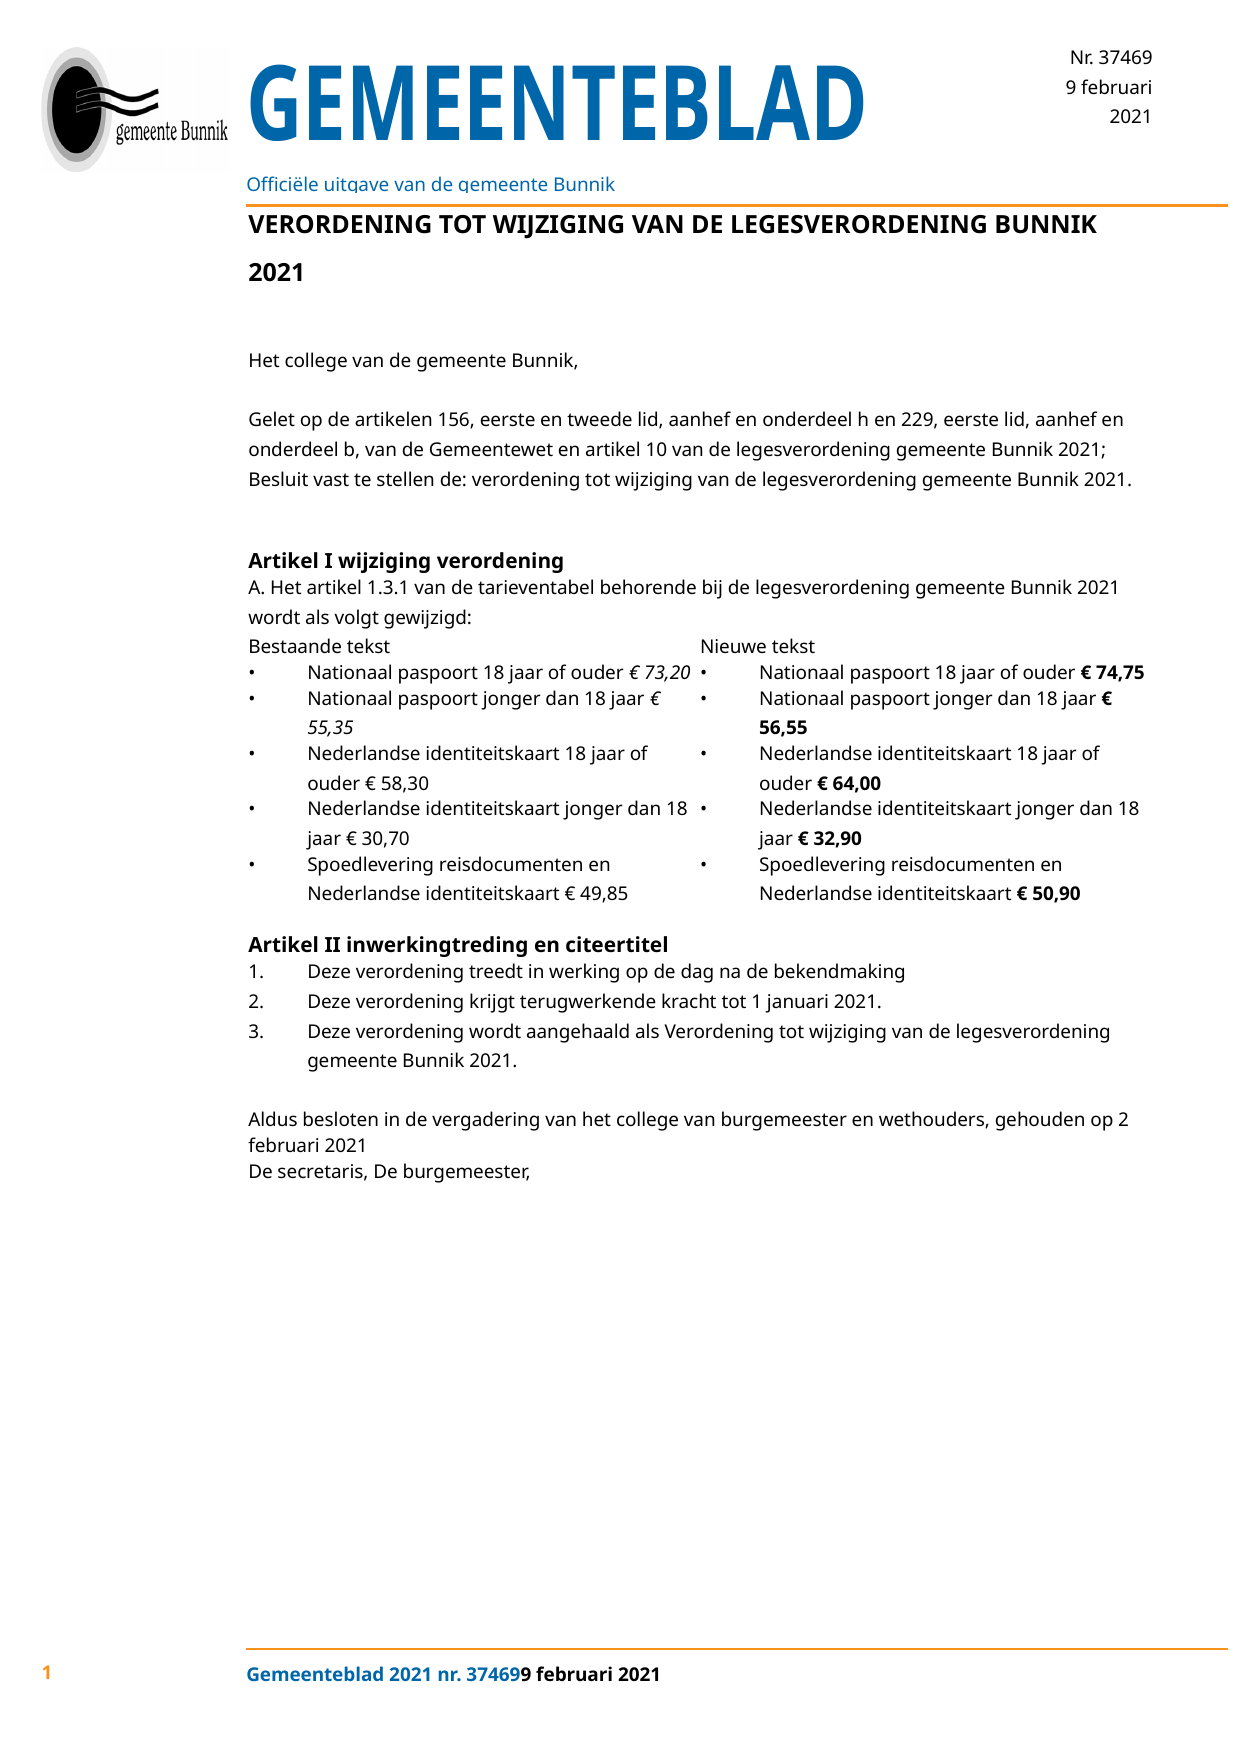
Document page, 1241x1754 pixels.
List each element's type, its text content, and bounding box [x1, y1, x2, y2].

table_cell Nederlandse identiteitskaart jonger dan 18 jaar € 32,90 [700, 796, 1152, 851]
table_header Nieuwe tekst [700, 634, 1152, 659]
picture [41, 47, 231, 172]
text Het college van de gemeente Bunnik, [248, 347, 1152, 373]
table_cell Nationaal paspoort 18 jaar of ouder € 73,20 [248, 659, 700, 685]
text Aldus besloten in de vergadering van het college van burgemeester en wethouders, gehouden op 2 februari 2021 [248, 1107, 1152, 1158]
text VERORDENING TOT WIJZIGING VAN DE LEGESVERORDENING BUNNIK 2021 [248, 207, 1152, 288]
table_cell Spoedlevering reisdocumenten en Nederlandse identiteitskaart € 49,85 [248, 851, 700, 906]
table_cell Nederlandse identiteitskaart 18 jaar of ouder € 58,30 [248, 740, 700, 796]
table_cell Nationaal paspoort jonger dan 18 jaar € 55,35 [248, 685, 700, 740]
list Deze verordening wordt aangehaald als Verordening tot wijziging van de legesverordening gemeente Bunnik 2021. [248, 1018, 1152, 1073]
list Deze verordening krijgt terugwerkende kracht tot 1 januari 2021. [248, 988, 1152, 1014]
table_cell Nederlandse identiteitskaart 18 jaar of ouder € 64,00 [700, 740, 1152, 796]
text Besluit vast te stellen de: verordening tot wijziging van de legesverordening gemeente Bunnik 2021. [248, 466, 1152, 492]
text De secretaris, De burgemeester, [248, 1158, 1152, 1184]
table_header Bestaande tekst [248, 634, 700, 659]
table_cell Nederlandse identiteitskaart jonger dan 18 jaar € 30,70 [248, 796, 700, 851]
text Artikel II inwerkingtreding en citeertitel [248, 930, 1152, 959]
text A. Het artikel 1.3.1 van de tarieventabel behorende bij de legesverordening gemeente Bunnik 2021 wordt als volgt gewijzigd: [248, 574, 1152, 629]
text Artikel I wijziging verordening [248, 546, 1152, 574]
list Deze verordening treedt in werking op de dag na de bekendmaking [248, 959, 1152, 984]
table_cell Spoedlevering reisdocumenten en Nederlandse identiteitskaart € 50,90 [700, 851, 1152, 906]
table_cell Nationaal paspoort jonger dan 18 jaar € 56,55 [700, 685, 1152, 740]
text Gelet op de artikelen 156, eerste en tweede lid, aanhef en onderdeel h en 229, eerste lid, aanhef en onderdeel b, van de Gemeentewet en artikel 10 van de legesverordening gemeente Bunnik 2021; [248, 407, 1152, 462]
table_cell Nationaal paspoort 18 jaar of ouder € 74,75 [700, 659, 1152, 685]
